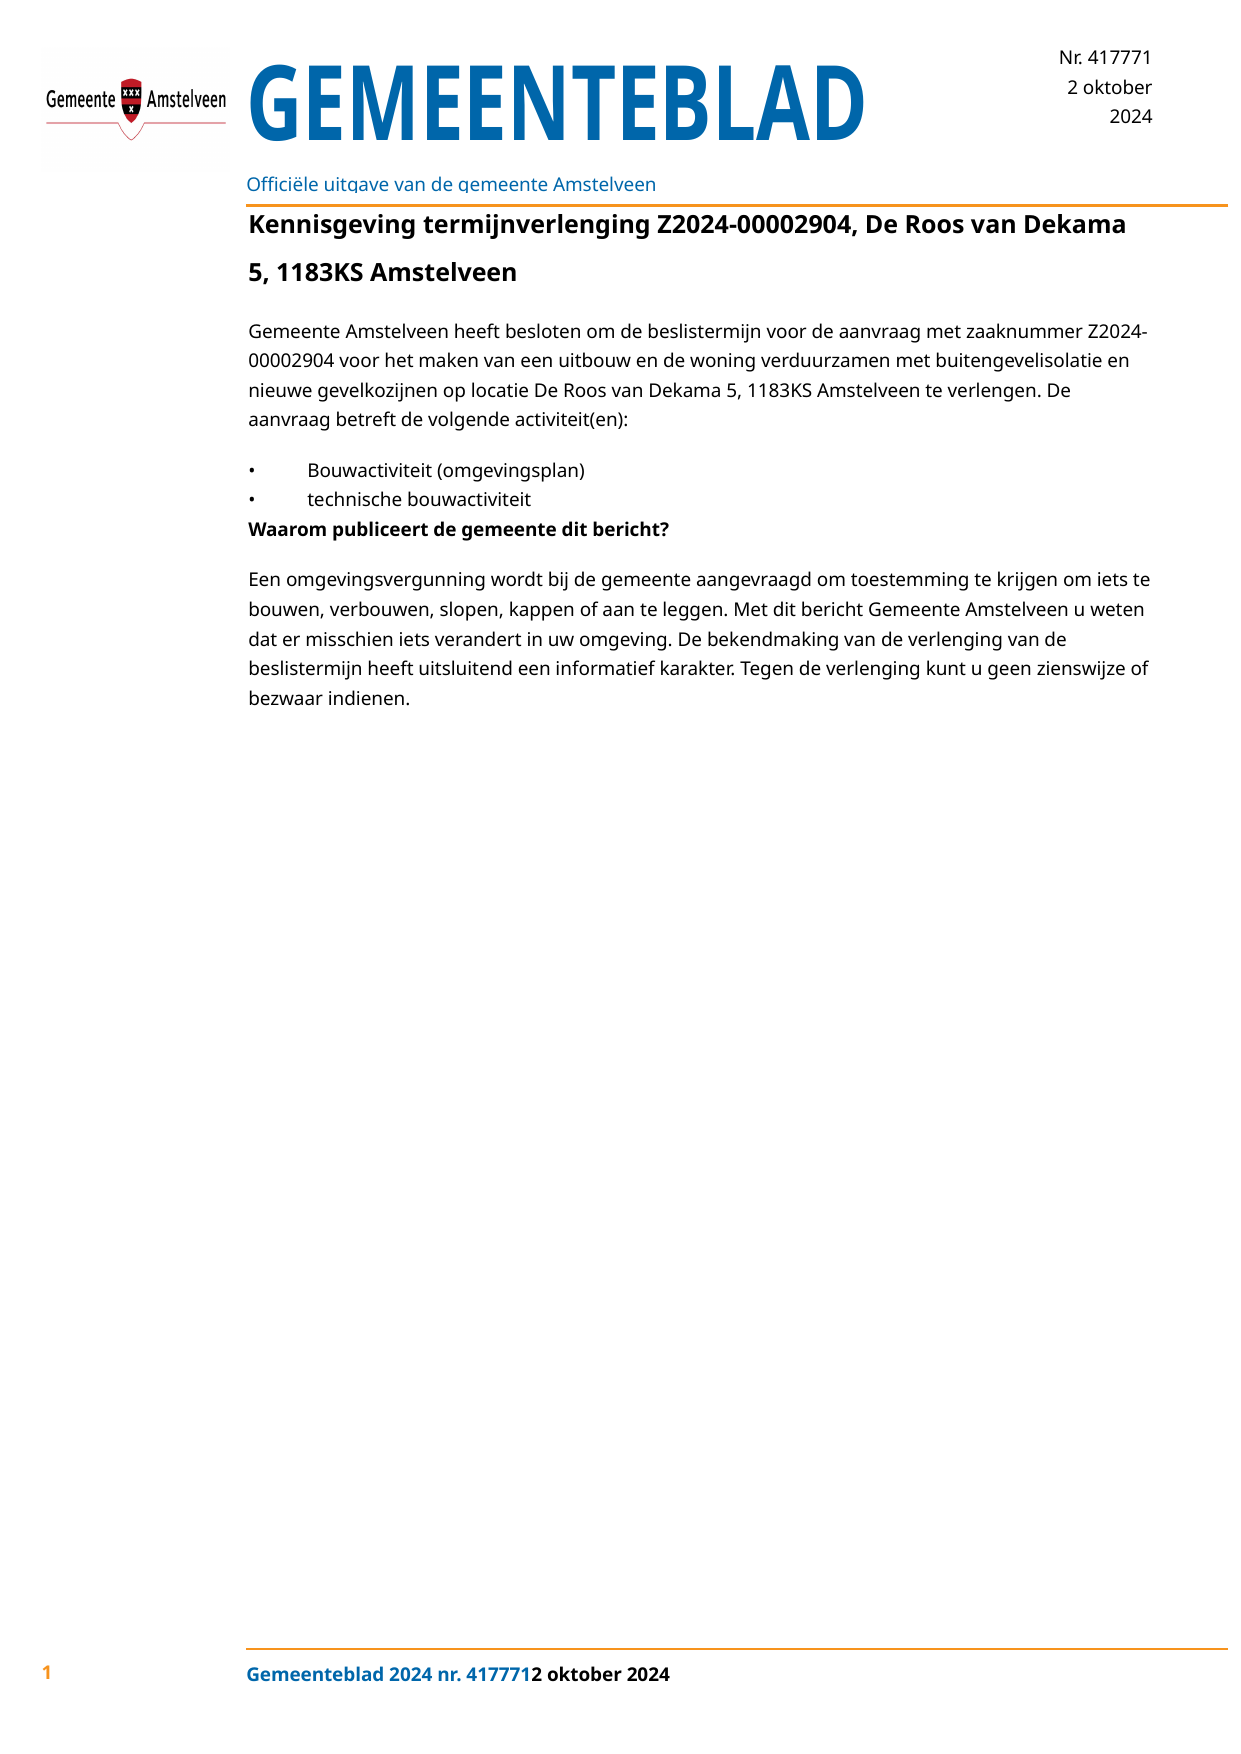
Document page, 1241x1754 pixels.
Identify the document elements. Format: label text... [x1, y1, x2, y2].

list technische bouwactiviteit [248, 487, 1152, 512]
text Kennisgeving termijnverlenging Z2024-00002904, De Roos van Dekama 5, 1183KS Amstelveen [248, 207, 1152, 288]
text Waarom publiceert de gemeente dit bericht? [248, 516, 1152, 542]
text Gemeente Amstelveen heeft besloten om de beslistermijn voor de aanvraag met zaaknummer Z2024-00002904 voor het maken van een uitbouw en de woning verduurzamen met buitengevelisolatie en nieuwe gevelkozijnen op locatie De Roos van Dekama 5, 1183KS Amstelveen te verlengen. De aanvraag betreft de volgende activiteit(en): [248, 318, 1152, 432]
text Een omgevingsvergunning wordt bij de gemeente aangevraagd om toestemming te krijgen om iets te bouwen, verbouwen, slopen, kappen of aan te leggen. Met dit bericht Gemeente Amstelveen u weten dat er misschien iets verandert in uw omgeving. De bekendmaking van de verlenging van de beslistermijn heeft uitsluitend een informatief karakter. Tegen de verlenging kunt u geen zienswijze of bezwaar indienen. [248, 567, 1152, 711]
list Bouwactiviteit (omgevingsplan) [248, 457, 1152, 483]
picture [41, 47, 231, 172]
